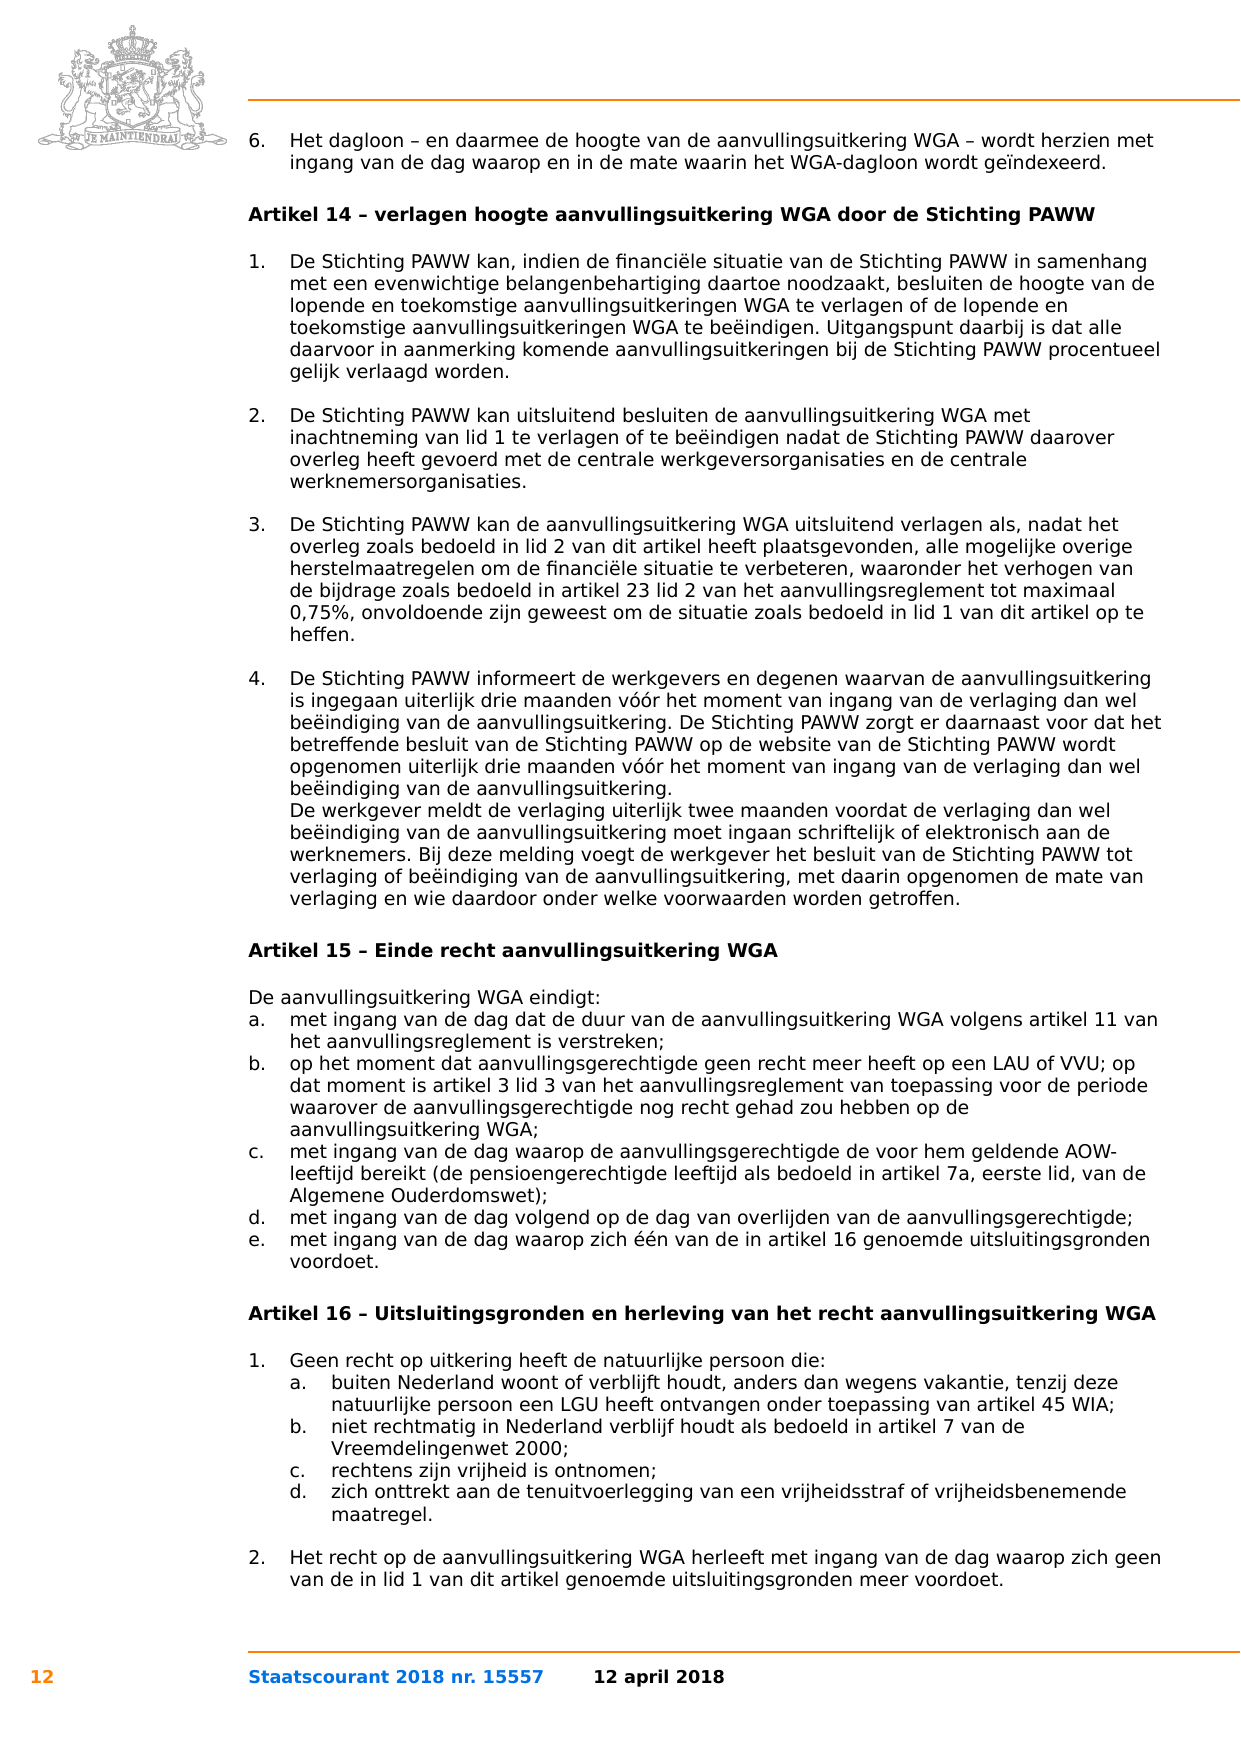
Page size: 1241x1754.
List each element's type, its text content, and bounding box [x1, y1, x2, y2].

subtitle Artikel 14 – verlagen hoogte aanvullingsuitkering WGA door de Stichting PAWW [248, 204, 1163, 226]
text c. rechtens zijn vrijheid is ontnomen; [289, 1459, 1163, 1481]
text 1. Geen recht op uitkering heeft de natuurlijke persoon die: [248, 1349, 1163, 1372]
text b. niet rechtmatig in Nederland verblijf houdt als bedoeld in artikel 7 van de Vreemdelingenwet 2000; [289, 1416, 1163, 1459]
picture [38, 25, 227, 150]
text 3. De Stichting PAWW kan de aanvullingsuitkering WGA uitsluitend verlagen als, nadat het overleg zoals bedoeld in lid 2 van dit artikel heeft plaatsgevonden, alle mogelijke overige herstelmaatregelen om de financiële situatie te verbeteren, waaronder het verhogen van de bijdrage zoals bedoeld in artikel 23 lid 2 van het aanvullingsreglement tot maximaal 0,75%, onvoldoende zijn geweest om de situatie zoals bedoeld in lid 1 van dit artikel op te heffen. [248, 514, 1163, 646]
text 2. Het recht op de aanvullingsuitkering WGA herleeft met ingang van de dag waarop zich geen van de in lid 1 van dit artikel genoemde uitsluitingsgronden meer voordoet. [248, 1547, 1163, 1591]
text De werkgever meldt de verlaging uiterlijk twee maanden voordat de verlaging dan wel beëindiging van de aanvullingsuitkering moet ingaan schriftelijk of elektronisch aan de werknemers. Bij deze melding voegt de werkgever het besluit van de Stichting PAWW tot verlaging of beëindiging van de aanvullingsuitkering, met daarin opgenomen de mate van verlaging en wie daardoor onder welke voorwaarden worden getroffen. [289, 800, 1163, 910]
text d. met ingang van de dag volgend op de dag van overlijden van de aanvullingsgerechtigde; [248, 1207, 1163, 1229]
text c. met ingang van de dag waarop de aanvullingsgerechtigde de voor hem geldende AOW-leeftijd bereikt (de pensioengerechtigde leeftijd als bedoeld in artikel 7a, eerste lid, van de Algemene Ouderdomswet); [248, 1141, 1163, 1207]
text d. zich onttrekt aan de tenuitvoerlegging van een vrijheidsstraf of vrijheidsbenemende maatregel. [289, 1481, 1163, 1525]
text 1. De Stichting PAWW kan, indien de financiële situatie van de Stichting PAWW in samenhang met een evenwichtige belangenbehartiging daartoe noodzaakt, besluiten de hoogte van de lopende en toekomstige aanvullingsuitkeringen WGA te verlagen of de lopende en toekomstige aanvullingsuitkeringen WGA te beëindigen. Uitgangspunt daarbij is dat alle daarvoor in aanmerking komende aanvullingsuitkeringen bij de Stichting PAWW procentueel gelijk verlaagd worden. [248, 251, 1163, 383]
text b. op het moment dat aanvullingsgerechtigde geen recht meer heeft op een LAU of VVU; op dat moment is artikel 3 lid 3 van het aanvullingsreglement van toepassing voor de periode waarover de aanvullingsgerechtigde nog recht gehad zou hebben op de aanvullingsuitkering WGA; [248, 1053, 1163, 1141]
text De aanvullingsuitkering WGA eindigt: [248, 987, 1163, 1009]
text 2. De Stichting PAWW kan uitsluitend besluiten de aanvullingsuitkering WGA met inachtneming van lid 1 te verlagen of te beëindigen nadat de Stichting PAWW daarover overleg heeft gevoerd met de centrale werkgeversorganisaties en de centrale werknemersorganisaties. [248, 404, 1163, 492]
text 6. Het dagloon – en daarmee de hoogte van de aanvullingsuitkering WGA – wordt herzien met ingang van de dag waarop en in de mate waarin het WGA-dagloon wordt geïndexeerd. [248, 130, 1163, 174]
text 4. De Stichting PAWW informeert de werkgevers en degenen waarvan de aanvullingsuitkering is ingegaan uiterlijk drie maanden vóór het moment van ingang van de verlaging dan wel beëindiging van de aanvullingsuitkering. De Stichting PAWW zorgt er daarnaast voor dat het betreffende besluit van de Stichting PAWW op de website van de Stichting PAWW wordt opgenomen uiterlijk drie maanden vóór het moment van ingang van de verlaging dan wel beëindiging van de aanvullingsuitkering. [248, 668, 1163, 800]
subtitle Artikel 16 – Uitsluitingsgronden en herleving van het recht aanvullingsuitkering WGA [248, 1303, 1163, 1324]
text a. met ingang van de dag dat de duur van de aanvullingsuitkering WGA volgens artikel 11 van het aanvullingsreglement is verstreken; [248, 1009, 1163, 1053]
text a. buiten Nederland woont of verblijft houdt, anders dan wegens vakantie, tenzij deze natuurlijke persoon een LGU heeft ontvangen onder toepassing van artikel 45 WIA; [289, 1372, 1163, 1416]
text e. met ingang van de dag waarop zich één van de in artikel 16 genoemde uitsluitingsgronden voordoet. [248, 1229, 1163, 1273]
subtitle Artikel 15 – Einde recht aanvullingsuitkering WGA [248, 940, 1163, 962]
